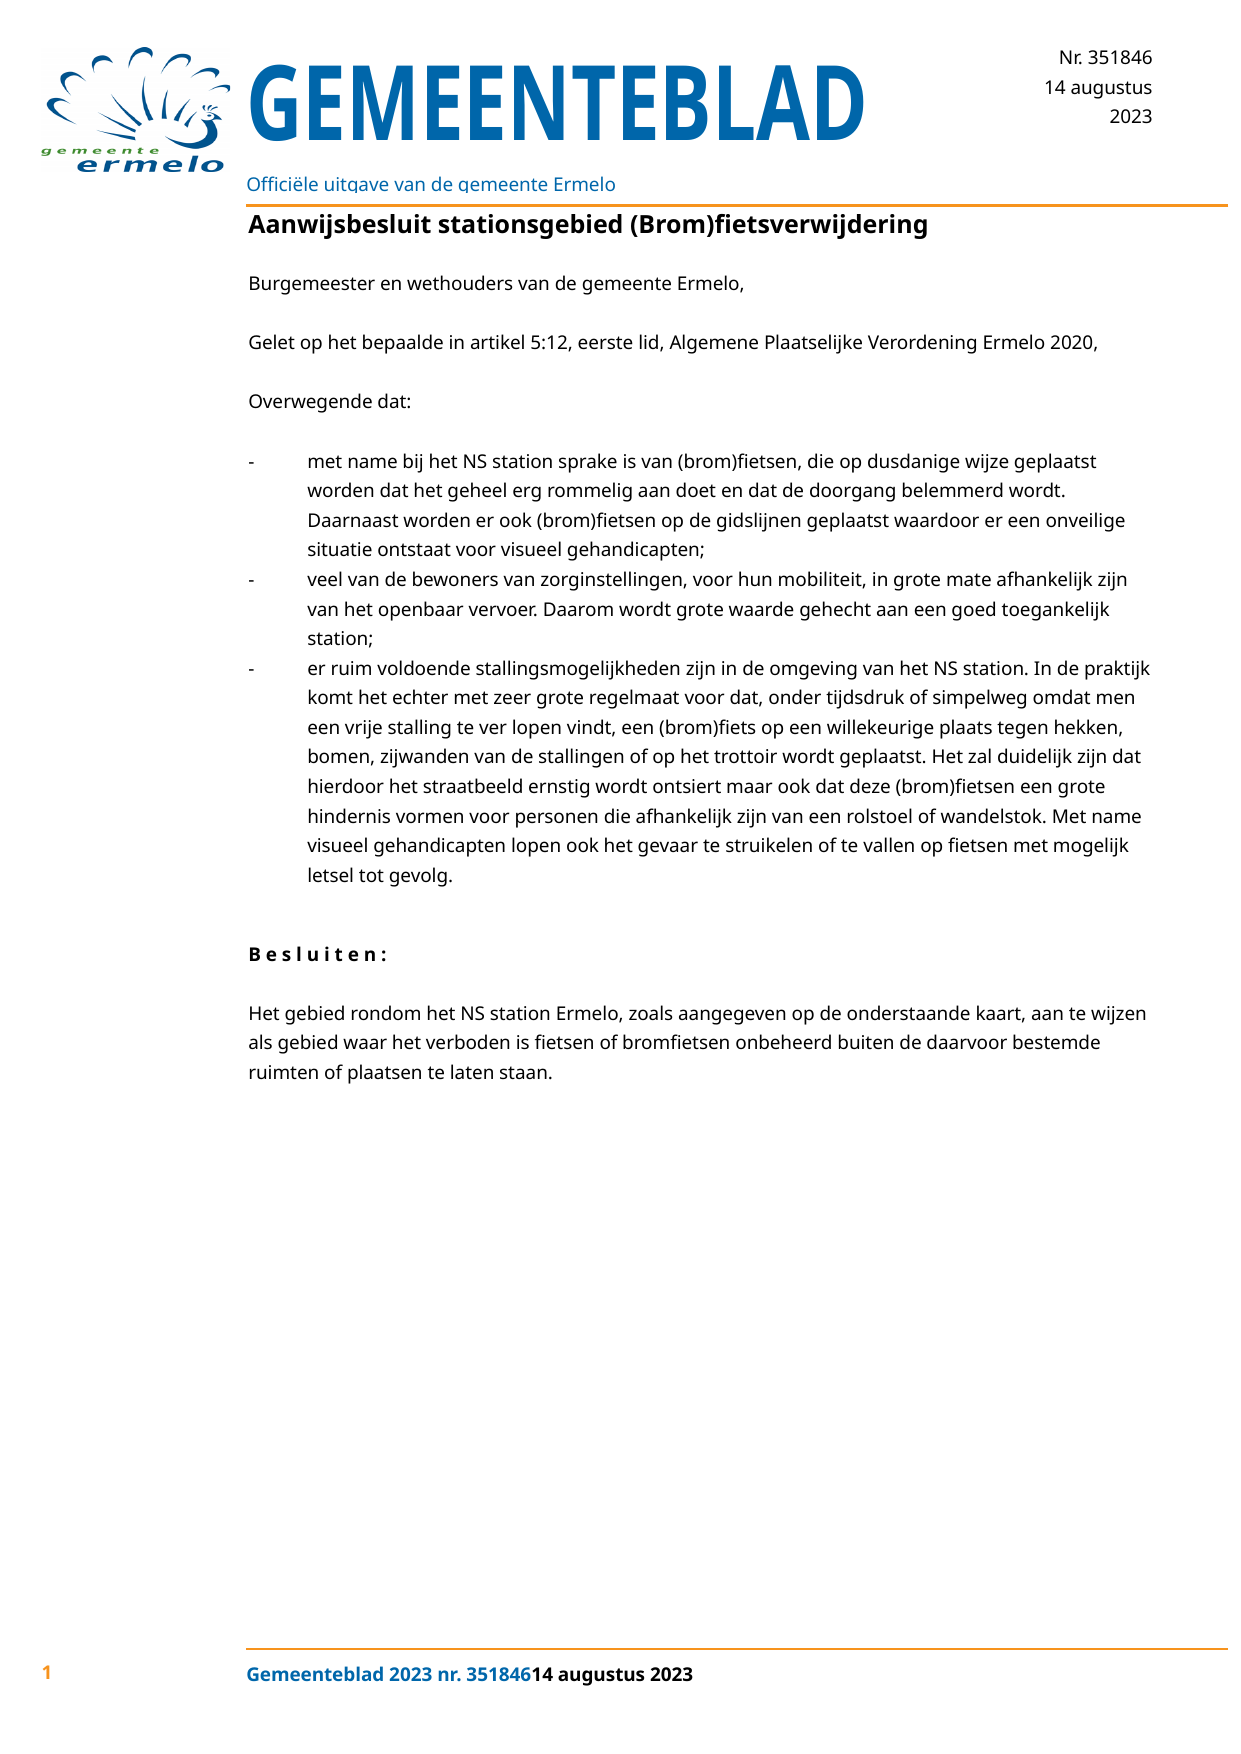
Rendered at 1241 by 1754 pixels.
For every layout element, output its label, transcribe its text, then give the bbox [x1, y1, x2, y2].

list veel van de bewoners van zorginstellingen, voor hun mobiliteit, in grote mate afhankelijk zijn van het openbaar vervoer. Daarom wordt grote waarde gehecht aan een goed toegankelijk station; [248, 566, 1152, 651]
text Burgemeester en wethouders van de gemeente Ermelo, [248, 270, 1152, 296]
text Het gebied rondom het NS station Ermelo, zoals aangegeven op de onderstaande kaart, aan te wijzen als gebied waar het verboden is fietsen of bromfietsen onbeheerd buiten de daarvoor bestemde ruimten of plaatsen te laten staan. [248, 1000, 1152, 1085]
text B e s l u i t e n : [248, 941, 1152, 967]
text Gelet op het bepaalde in artikel 5:12, eerste lid, Algemene Plaatselijke Verordening Ermelo 2020, [248, 329, 1152, 355]
list er ruim voldoende stallingsmogelijkheden zijn in de omgeving van het NS station. In de praktijk komt het echter met zeer grote regelmaat voor dat, onder tijdsdruk of simpelweg omdat men een vrije stalling te ver lopen vindt, een (brom)fiets op een willekeurige plaats tegen hekken, bomen, zijwanden van de stallingen of op het trottoir wordt geplaatst. Het zal duidelijk zijn dat hierdoor het straatbeeld ernstig wordt ontsiert maar ook dat deze (brom)fietsen een grote hindernis vormen voor personen die afhankelijk zijn van een rolstoel of wandelstok. Met name visueel gehandicapten lopen ook het gevaar te struikelen of te vallen op fietsen met mogelijk letsel tot gevolg. [248, 655, 1152, 888]
list met name bij het NS station sprake is van (brom)fietsen, die op dusdanige wijze geplaatst worden dat het geheel erg rommelig aan doet en dat de doorgang belemmerd wordt. Daarnaast worden er ook (brom)fietsen op de gidslijnen geplaatst waardoor er een onveilige situatie ontstaat voor visueel gehandicapten; [248, 448, 1152, 562]
picture [41, 47, 231, 172]
text Overwegende dat: [248, 389, 1152, 414]
text Aanwijsbesluit stationsgebied (Brom)fietsverwijdering [248, 207, 1152, 241]
